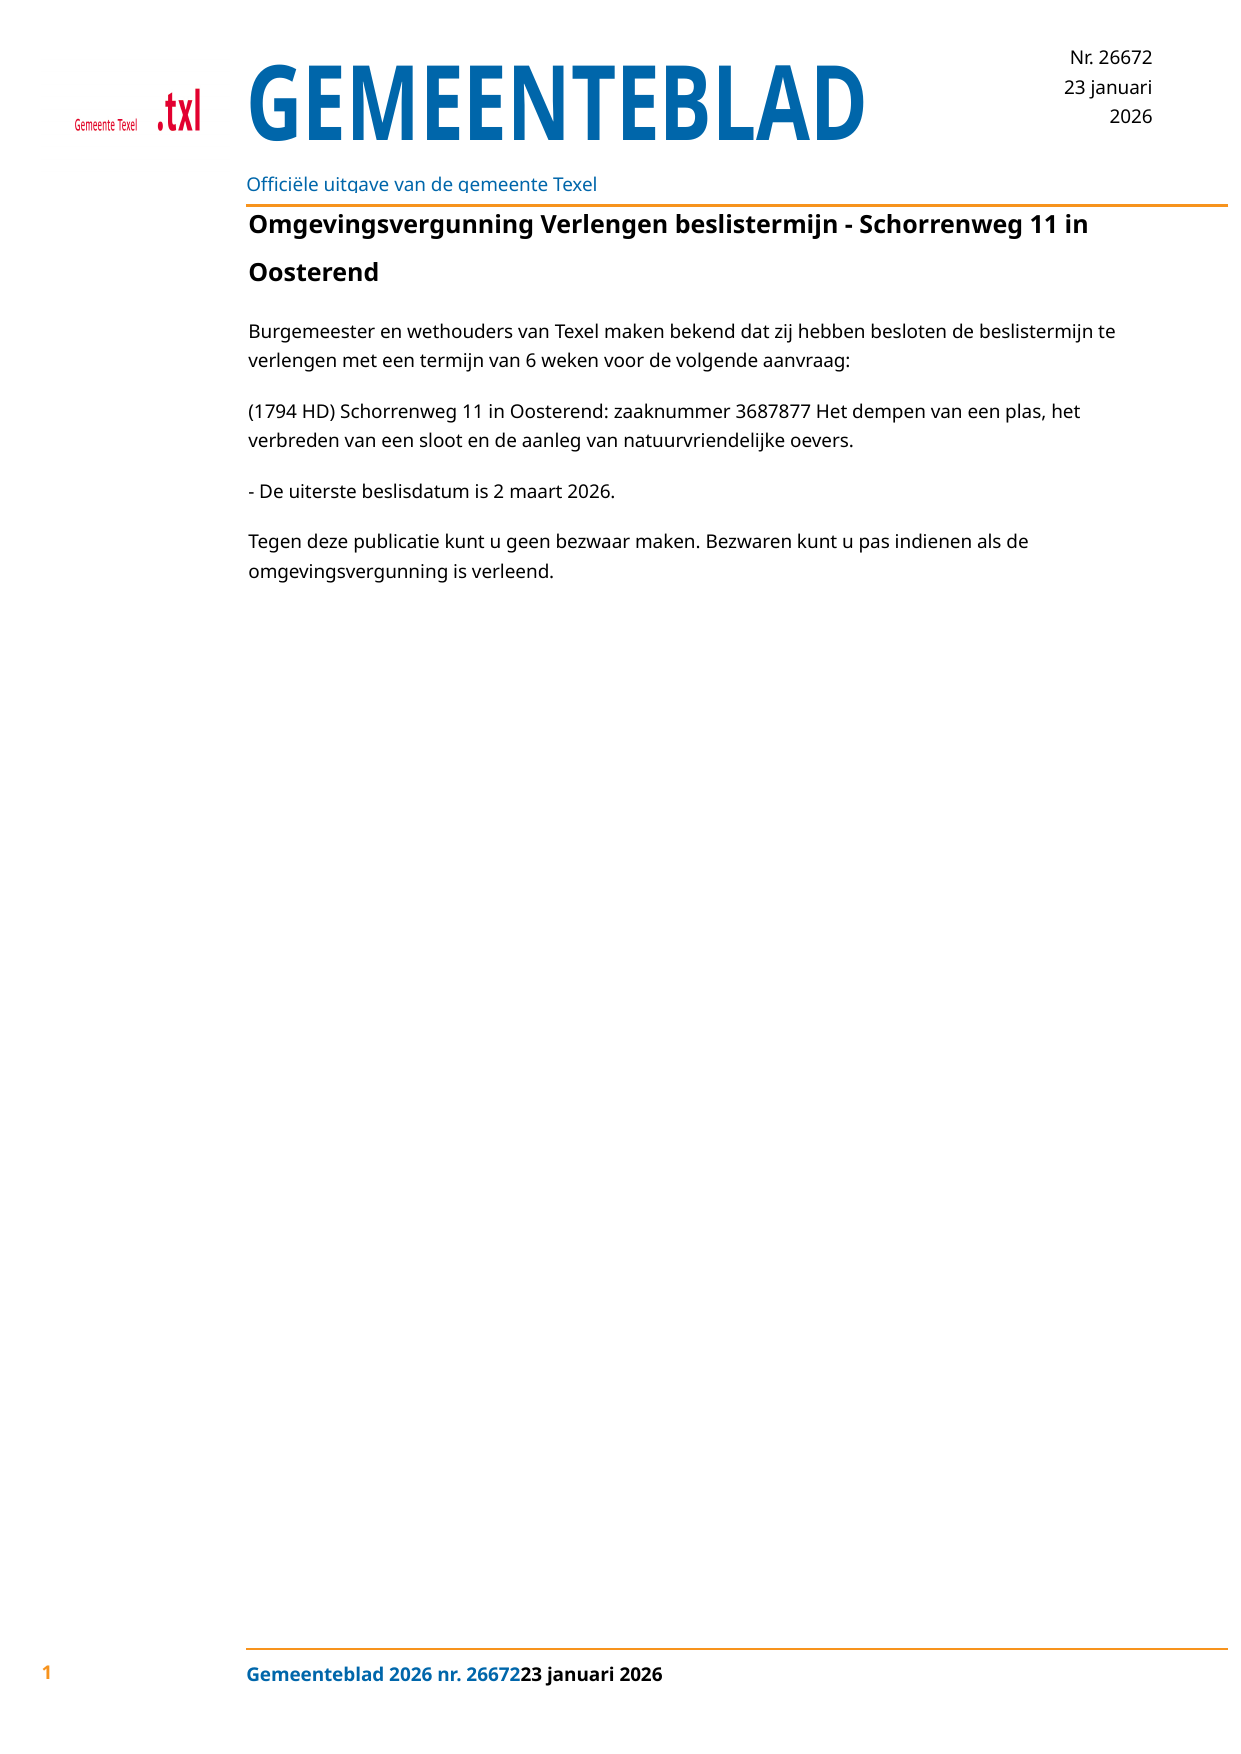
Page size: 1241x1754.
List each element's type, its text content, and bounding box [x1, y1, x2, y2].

text Omgevingsvergunning Verlengen beslistermijn - Schorrenweg 11 in Oosterend [248, 207, 1152, 288]
picture [41, 47, 231, 172]
text - De uiterste beslisdatum is 2 maart 2026. [248, 478, 1152, 504]
text Tegen deze publicatie kunt u geen bezwaar maken. Bezwaren kunt u pas indienen als de omgevingsvergunning is verleend. [248, 528, 1152, 584]
text Burgemeester en wethouders van Texel maken bekend dat zij hebben besloten de beslistermijn te verlengen met een termijn van 6 weken voor de volgende aanvraag: [248, 318, 1152, 373]
text (1794 HD) Schorrenweg 11 in Oosterend: zaaknummer 3687877 Het dempen van een plas, het verbreden van een sloot en de aanleg van natuurvriendelijke oevers. [248, 398, 1152, 453]
